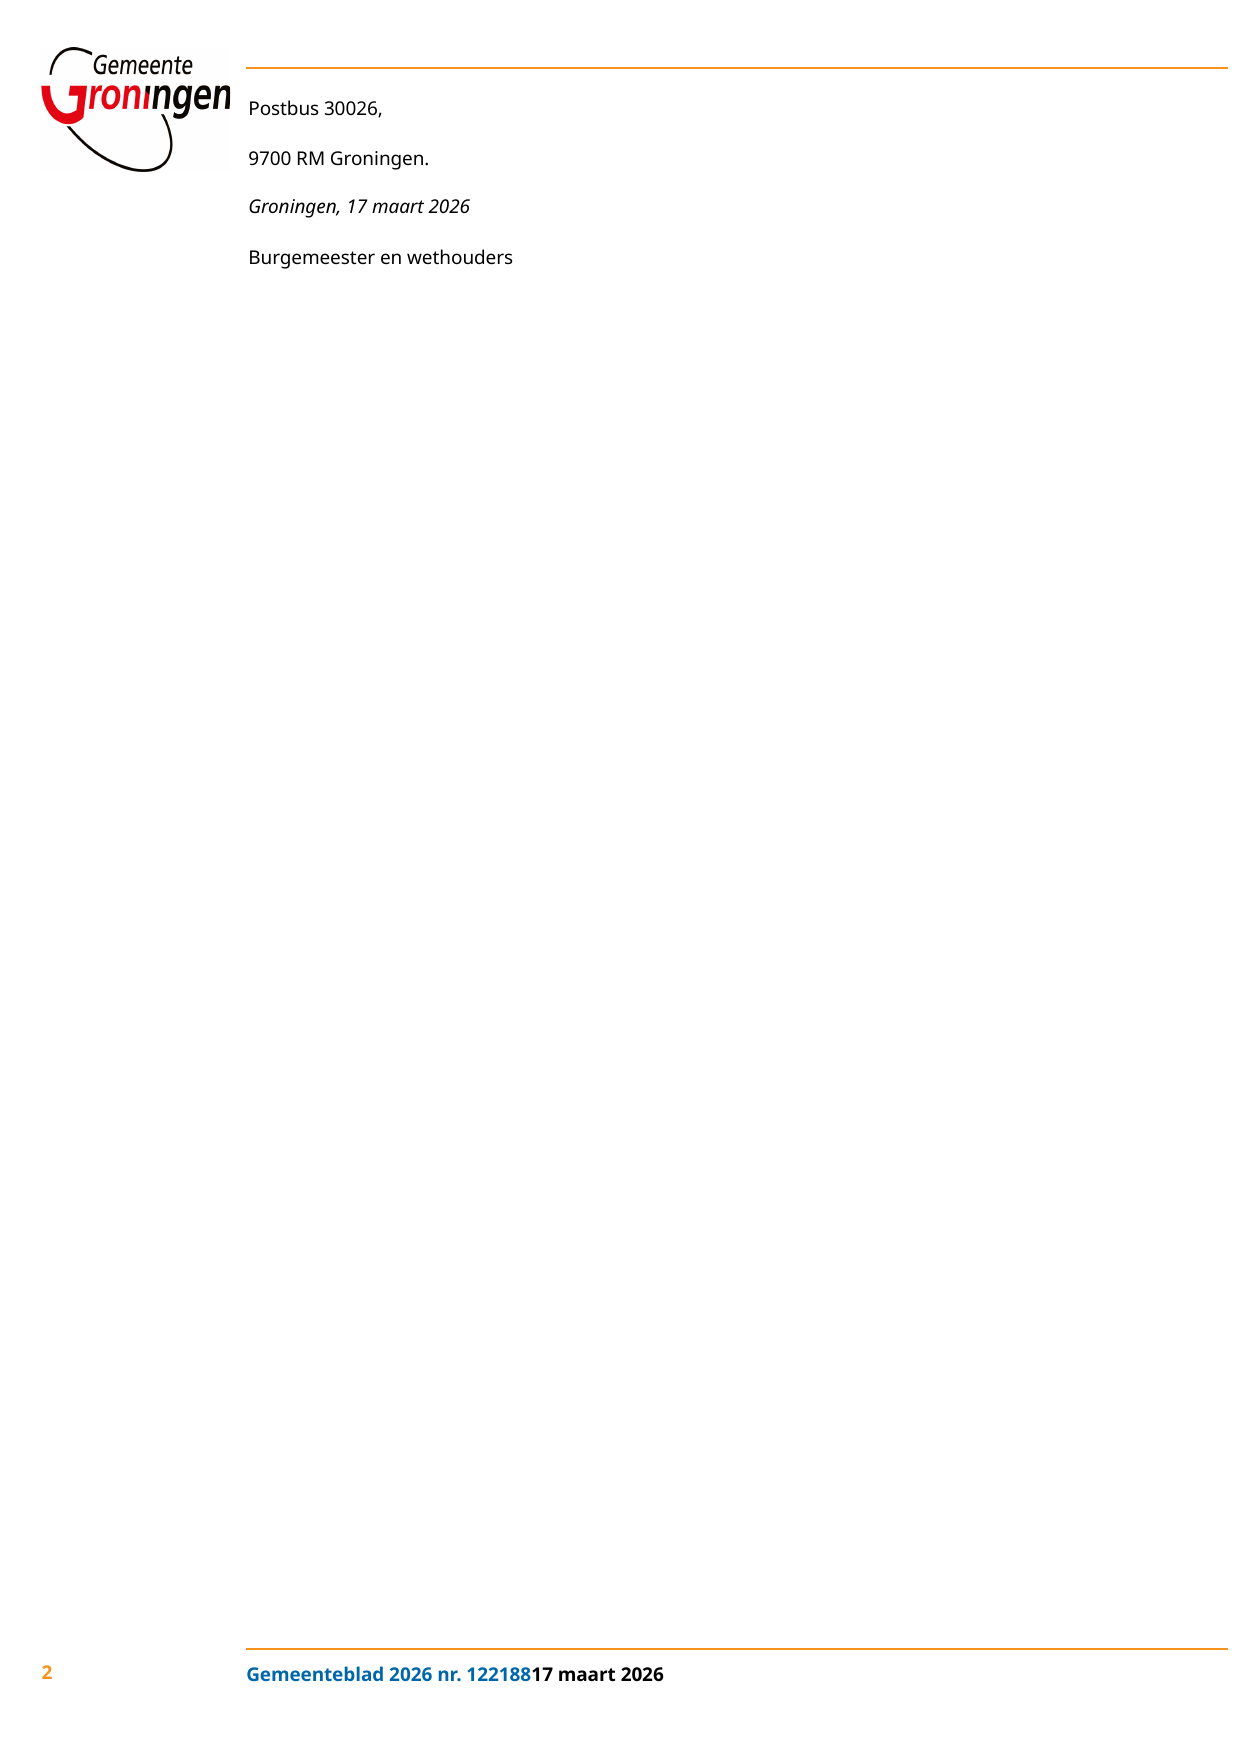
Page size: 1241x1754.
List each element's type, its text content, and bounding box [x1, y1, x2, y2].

text Postbus 30026, [248, 95, 1152, 121]
text Burgemeester en wethouders [248, 244, 1152, 270]
picture [41, 47, 231, 172]
text Groningen, 17 maart 2026 [248, 193, 1152, 219]
text 9700 RM Groningen. [248, 145, 1152, 171]
